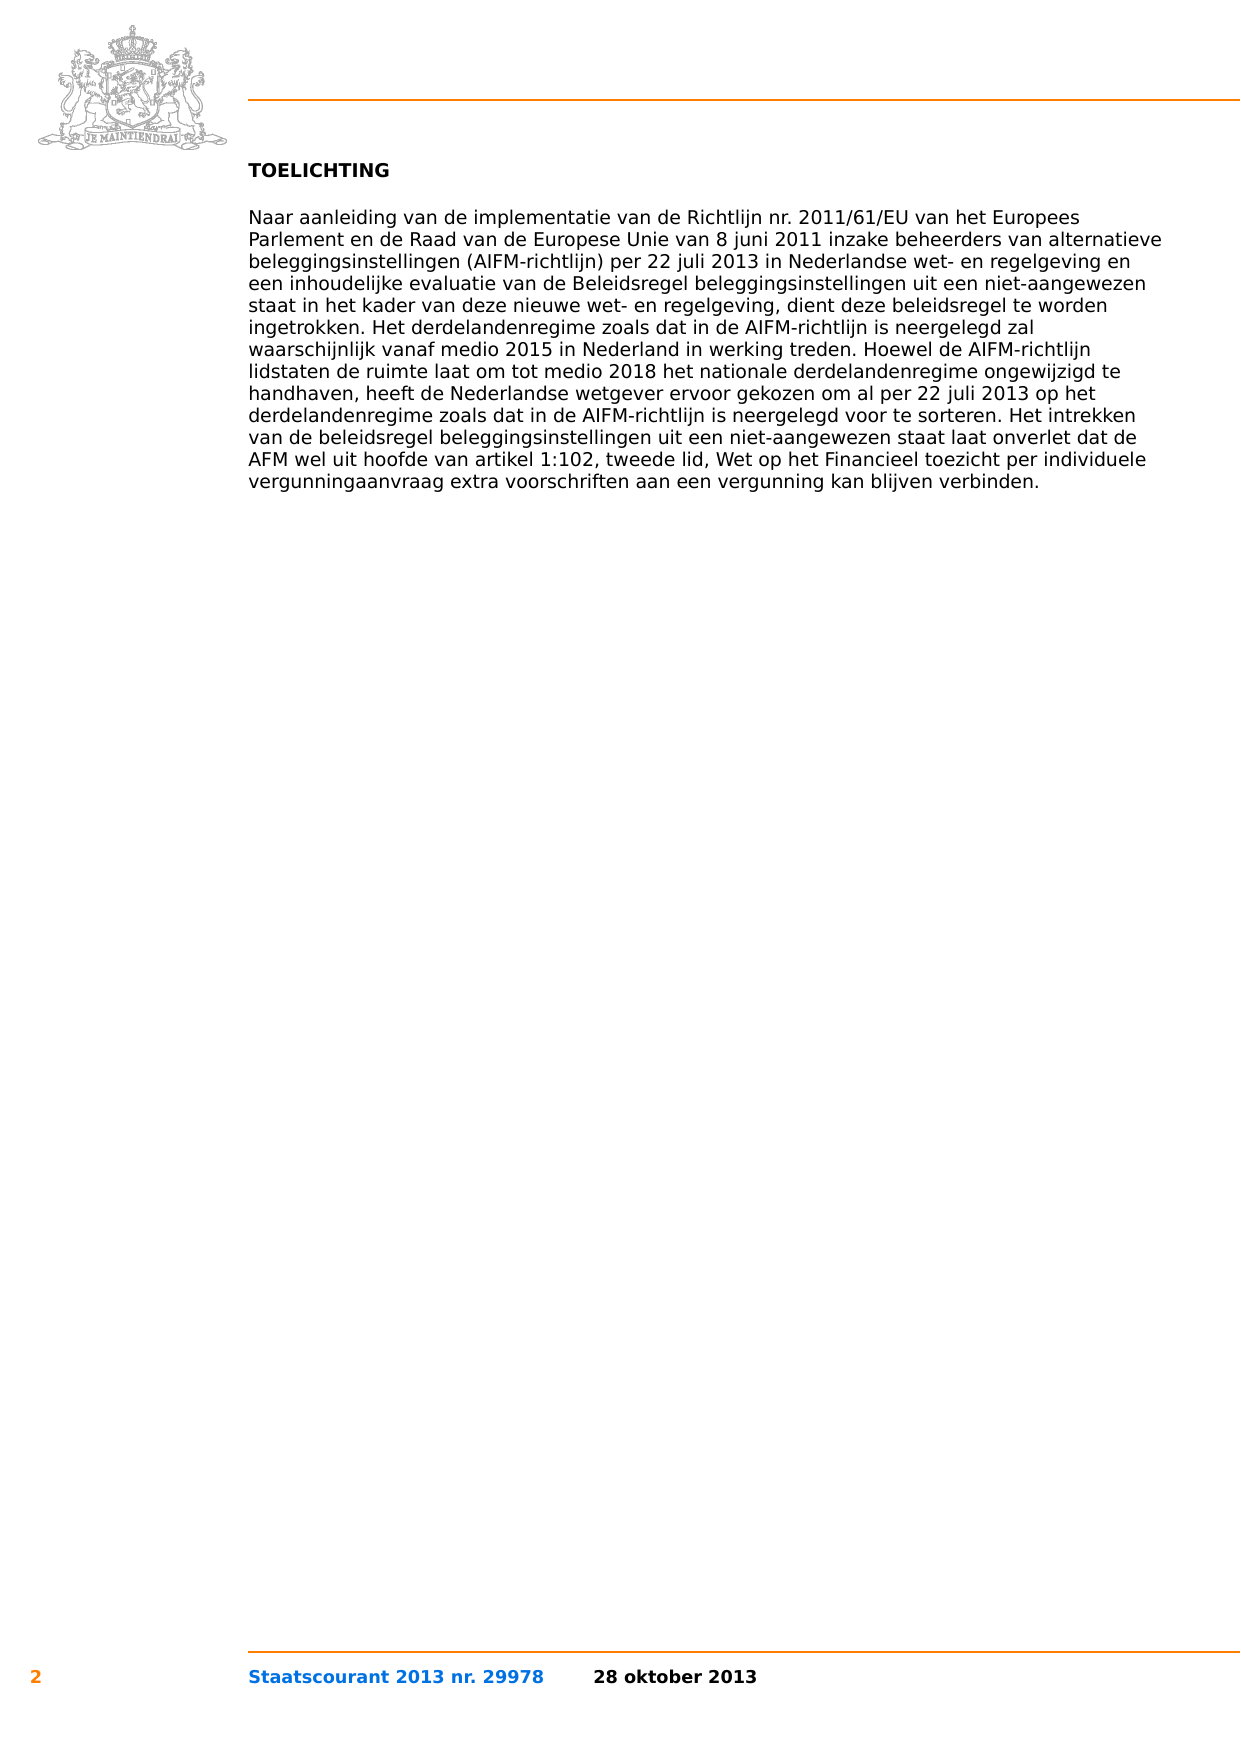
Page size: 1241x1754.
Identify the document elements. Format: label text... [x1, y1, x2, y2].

text Naar aanleiding van de implementatie van de Richtlijn nr. 2011/61/EU van het Europees Parlement en de Raad van de Europese Unie van 8 juni 2011 inzake beheerders van alternatieve beleggingsinstellingen (AIFM-richtlijn) per 22 juli 2013 in Nederlandse wet- en regelgeving en een inhoudelijke evaluatie van de Beleidsregel beleggingsinstellingen uit een niet-aangewezen staat in het kader van deze nieuwe wet- en regelgeving, dient deze beleidsregel te worden ingetrokken. Het derdelandenregime zoals dat in de AIFM-richtlijn is neergelegd zal waarschijnlijk vanaf medio 2015 in Nederland in werking treden. Hoewel de AIFM-richtlijn lidstaten de ruimte laat om tot medio 2018 het nationale derdelandenregime ongewijzigd te handhaven, heeft de Nederlandse wetgever ervoor gekozen om al per 22 juli 2013 op het derdelandenregime zoals dat in de AIFM-richtlijn is neergelegd voor te sorteren. Het intrekken van de beleidsregel beleggingsinstellingen uit een niet-aangewezen staat laat onverlet dat de AFM wel uit hoofde van artikel 1:102, tweede lid, Wet op het Financieel toezicht per individuele vergunningaanvraag extra voorschriften aan een vergunning kan blijven verbinden. [248, 207, 1163, 493]
subtitle TOELICHTING [248, 160, 1163, 182]
picture [38, 25, 227, 150]
